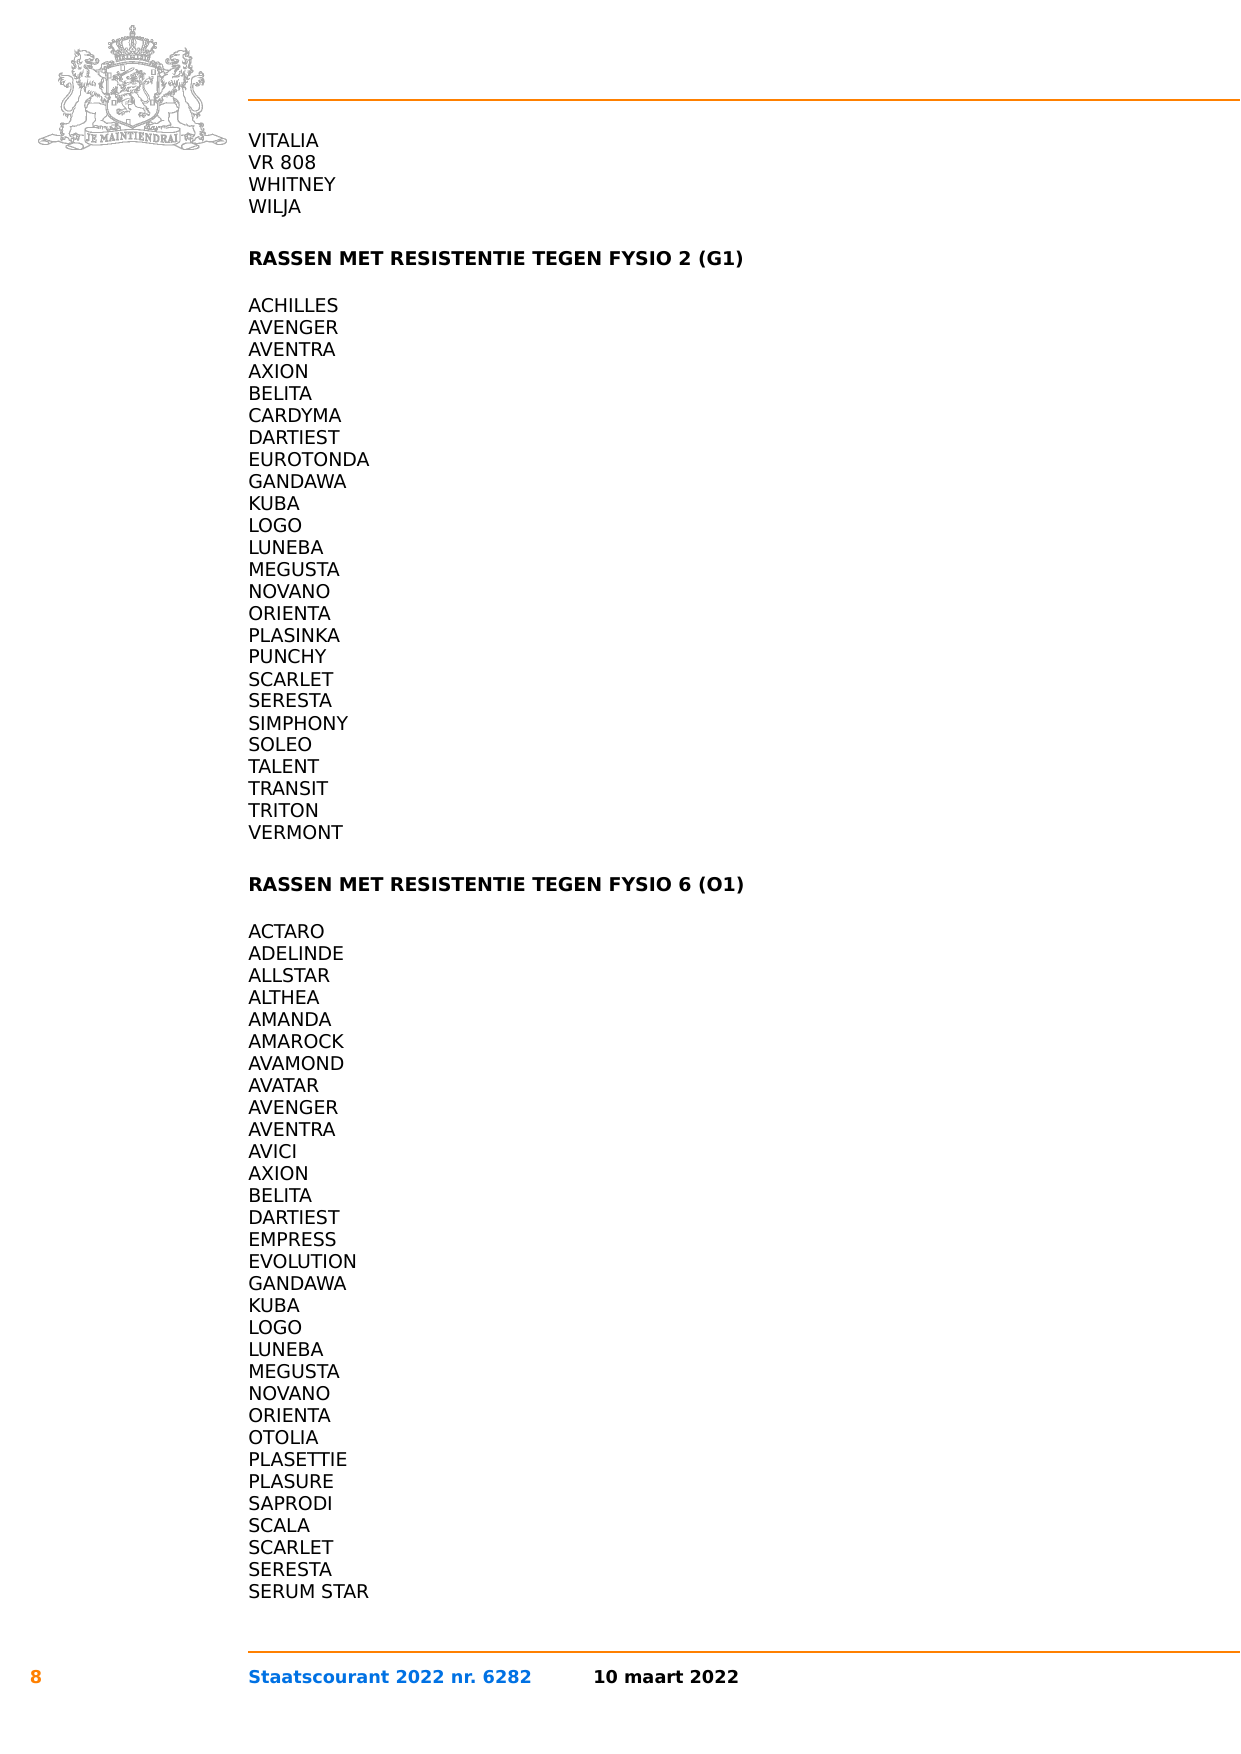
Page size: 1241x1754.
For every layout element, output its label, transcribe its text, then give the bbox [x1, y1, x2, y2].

text AVENGER [248, 1097, 1163, 1119]
text SCALA [248, 1515, 1163, 1537]
text LUNEBA [248, 1339, 1163, 1361]
text GANDAWA [248, 471, 1163, 493]
text AVAMOND [248, 1053, 1163, 1075]
text SOLEO [248, 734, 1163, 756]
text TRITON [248, 800, 1163, 822]
text BELITA [248, 383, 1163, 405]
text SCARLET [248, 1537, 1163, 1559]
text DARTIEST [248, 427, 1163, 449]
text EUROTONDA [248, 449, 1163, 471]
text ACTARO [248, 921, 1163, 943]
text PUNCHY [248, 646, 1163, 668]
text EVOLUTION [248, 1251, 1163, 1273]
text WHITNEY [248, 174, 1163, 196]
text TALENT [248, 756, 1163, 778]
text KUBA [248, 1295, 1163, 1317]
text ORIENTA [248, 1405, 1163, 1427]
text SERUM STAR [248, 1581, 1163, 1603]
text VERMONT [248, 822, 1163, 844]
text LOGO [248, 514, 1163, 537]
text ALLSTAR [248, 965, 1163, 987]
text AXION [248, 1163, 1163, 1185]
text SIMPHONY [248, 712, 1163, 734]
text AVENTRA [248, 1119, 1163, 1141]
text VITALIA [248, 130, 1163, 152]
text AVENTRA [248, 339, 1163, 361]
text DARTIEST [248, 1207, 1163, 1229]
text BELITA [248, 1185, 1163, 1207]
text AVENGER [248, 317, 1163, 339]
text WILJA [248, 196, 1163, 218]
text GANDAWA [248, 1273, 1163, 1295]
text PLASETTIE [248, 1449, 1163, 1471]
text AXION [248, 361, 1163, 383]
text AMANDA [248, 1009, 1163, 1031]
text SERESTA [248, 1559, 1163, 1581]
text ALTHEA [248, 987, 1163, 1009]
text SERESTA [248, 690, 1163, 712]
text PLASINKA [248, 624, 1163, 646]
text AMAROCK [248, 1031, 1163, 1053]
text LOGO [248, 1317, 1163, 1339]
text CARDYMA [248, 405, 1163, 427]
text TRANSIT [248, 778, 1163, 800]
text ORIENTA [248, 602, 1163, 624]
text ADELINDE [248, 943, 1163, 965]
text NOVANO [248, 1383, 1163, 1405]
text SAPRODI [248, 1493, 1163, 1515]
text EMPRESS [248, 1229, 1163, 1251]
text MEGUSTA [248, 1361, 1163, 1383]
text PLASURE [248, 1471, 1163, 1493]
picture [38, 25, 227, 150]
text MEGUSTA [248, 558, 1163, 581]
text AVATAR [248, 1075, 1163, 1097]
text OTOLIA [248, 1427, 1163, 1449]
text SCARLET [248, 668, 1163, 690]
text ACHILLES [248, 295, 1163, 317]
text LUNEBA [248, 537, 1163, 558]
text AVICI [248, 1141, 1163, 1163]
text KUBA [248, 493, 1163, 514]
subtitle RASSEN MET RESISTENTIE TEGEN FYSIO 2 (G1) [248, 248, 1163, 270]
subtitle RASSEN MET RESISTENTIE TEGEN FYSIO 6 (O1) [248, 874, 1163, 896]
text NOVANO [248, 581, 1163, 602]
text VR 808 [248, 152, 1163, 174]
